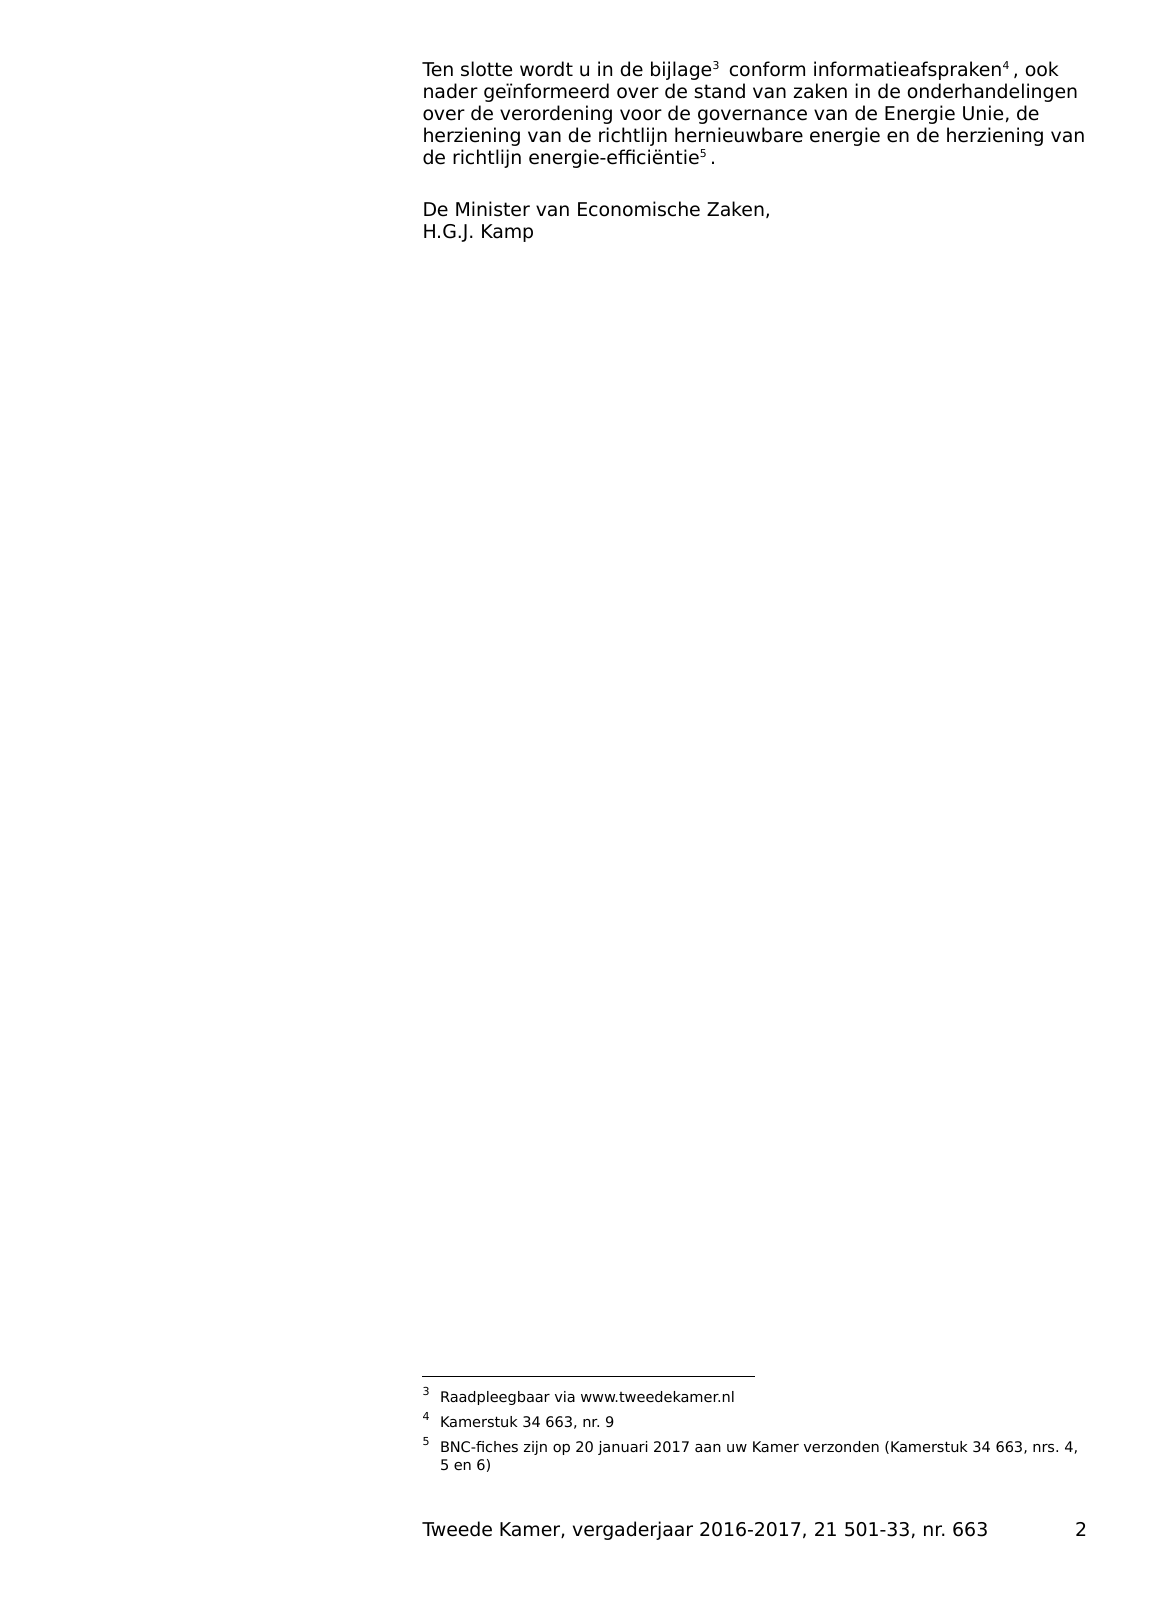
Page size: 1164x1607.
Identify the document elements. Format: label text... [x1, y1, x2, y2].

text Kamerstuk 34 663, nr. 9 [422, 1410, 1087, 1432]
text De Minister van Economische Zaken, H.G.J. Kamp [422, 199, 1087, 243]
text BNC-fiches zijn op 20 januari 2017 aan uw Kamer verzonden (Kamerstuk 34 663, nrs. 4, 5 en 6) [422, 1435, 1087, 1474]
text Raadpleegbaar via www.tweedekamer.nl [422, 1385, 1087, 1407]
text Ten slotte wordt u in de bijlage conform informatieafspraken, ook nader geïnformeerd over de stand van zaken in de onderhandelingen over de verordening voor de governance van de Energie Unie, de herziening van de richtlijn hernieuwbare energie en de herziening van de richtlijn energie-efficiëntie. [422, 59, 1087, 169]
